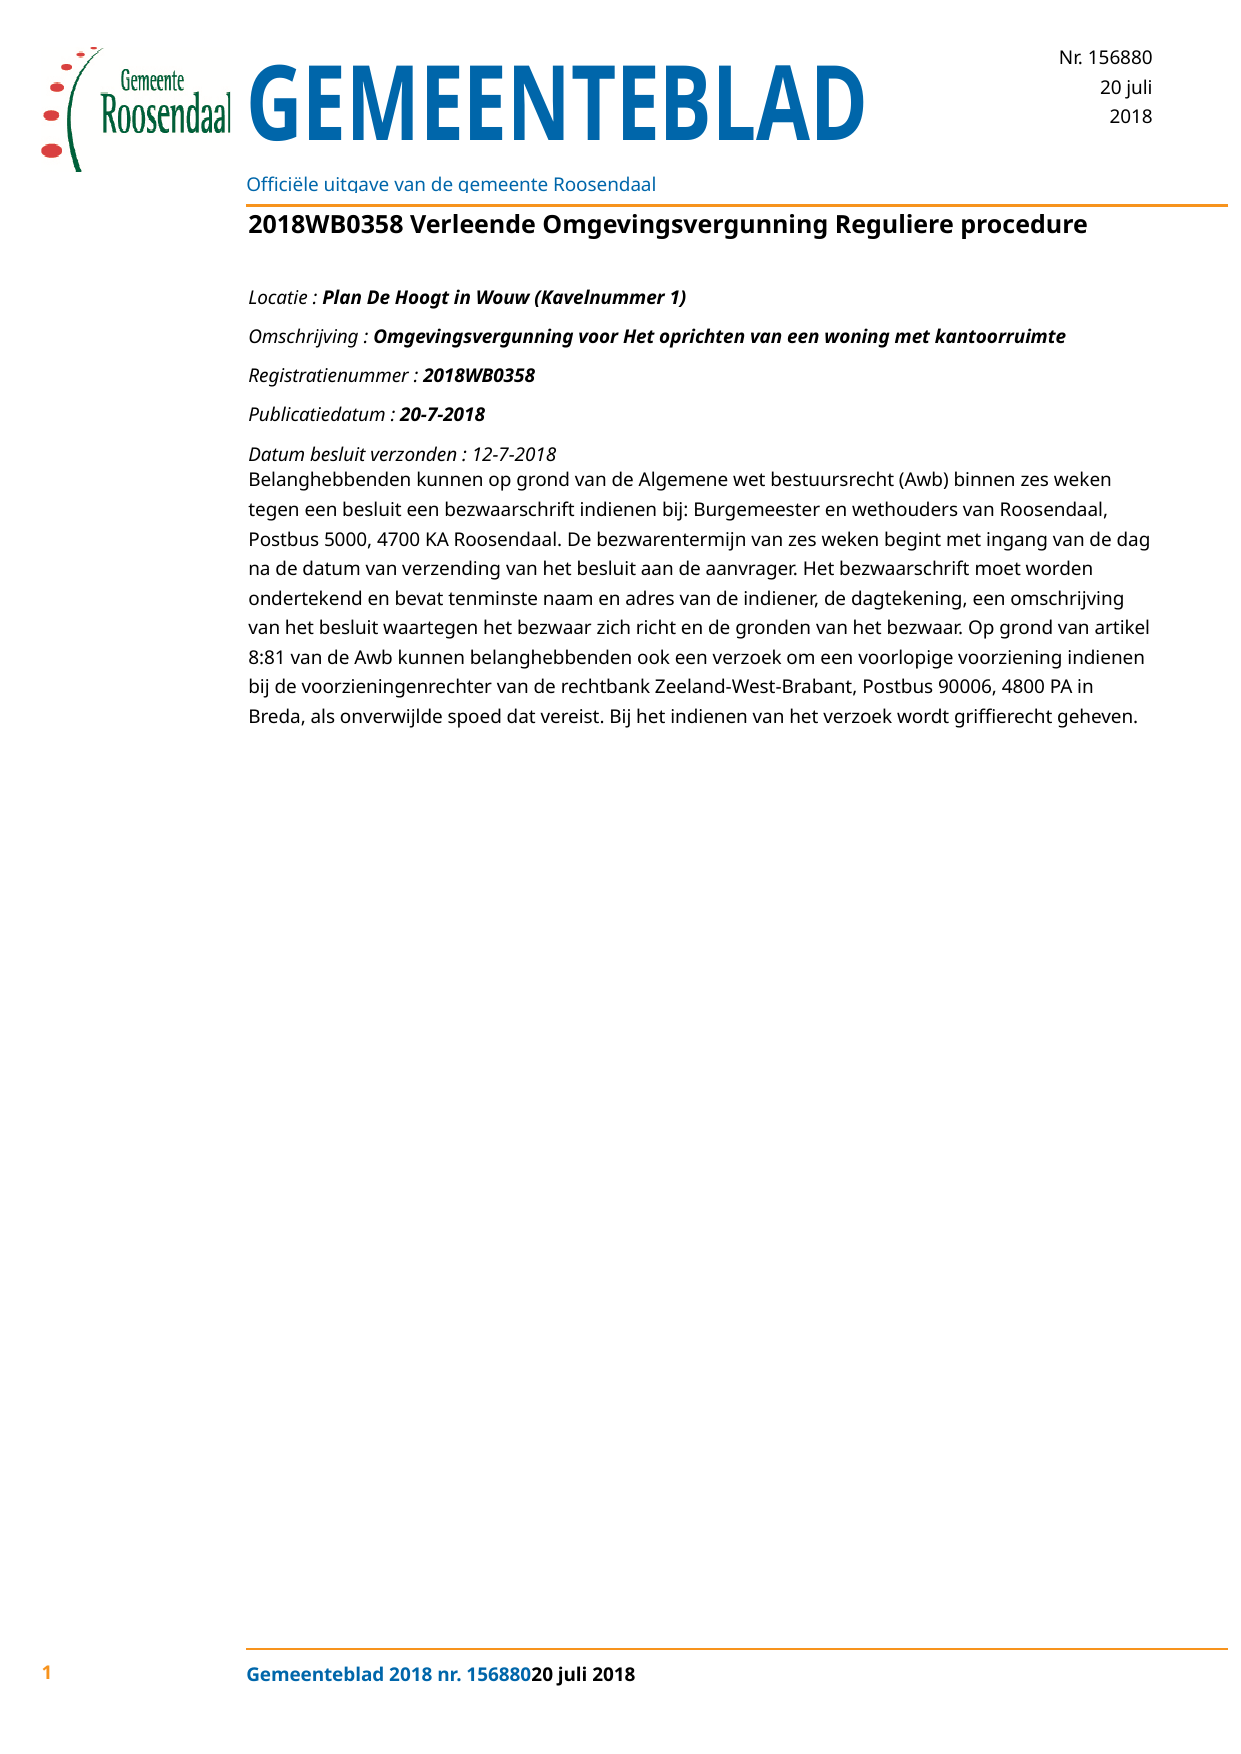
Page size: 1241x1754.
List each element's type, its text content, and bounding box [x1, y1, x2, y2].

picture [41, 47, 231, 172]
text Publicatiedatum : 20-7-2018 [248, 402, 1152, 427]
text Omschrijving : Omgevingsvergunning voor Het oprichten van een woning met kantoorruimte [248, 323, 1152, 349]
text Belanghebbenden kunnen op grond van de Algemene wet bestuursrecht (Awb) binnen zes weken tegen een besluit een bezwaarschrift indienen bij: Burgemeester en wethouders van Roosendaal, Postbus 5000, 4700 KA Roosendaal. De bezwarentermijn van zes weken begint met ingang van de dag na de datum van verzending van het besluit aan de aanvrager. Het bezwaarschrift moet worden ondertekend en bevat tenminste naam en adres van de indiener, de dagtekening, een omschrijving van het besluit waartegen het bezwaar zich richt en de gronden van het bezwaar. Op grond van artikel 8:81 van de Awb kunnen belanghebbenden ook een verzoek om een voorlopige voorziening indienen bij de voorzieningenrechter van de rechtbank Zeeland-West-Brabant, Postbus 90006, 4800 PA in Breda, als onverwijlde spoed dat vereist. Bij het indienen van het verzoek wordt griffierecht geheven. [248, 467, 1152, 729]
text 2018WB0358 Verleende Omgevingsvergunning Reguliere procedure [248, 207, 1152, 241]
text Datum besluit verzonden : 12-7-2018 [248, 441, 1152, 467]
text Registratienummer : 2018WB0358 [248, 362, 1152, 388]
text Locatie : Plan De Hoogt in Wouw (Kavelnummer 1) [248, 284, 1152, 309]
